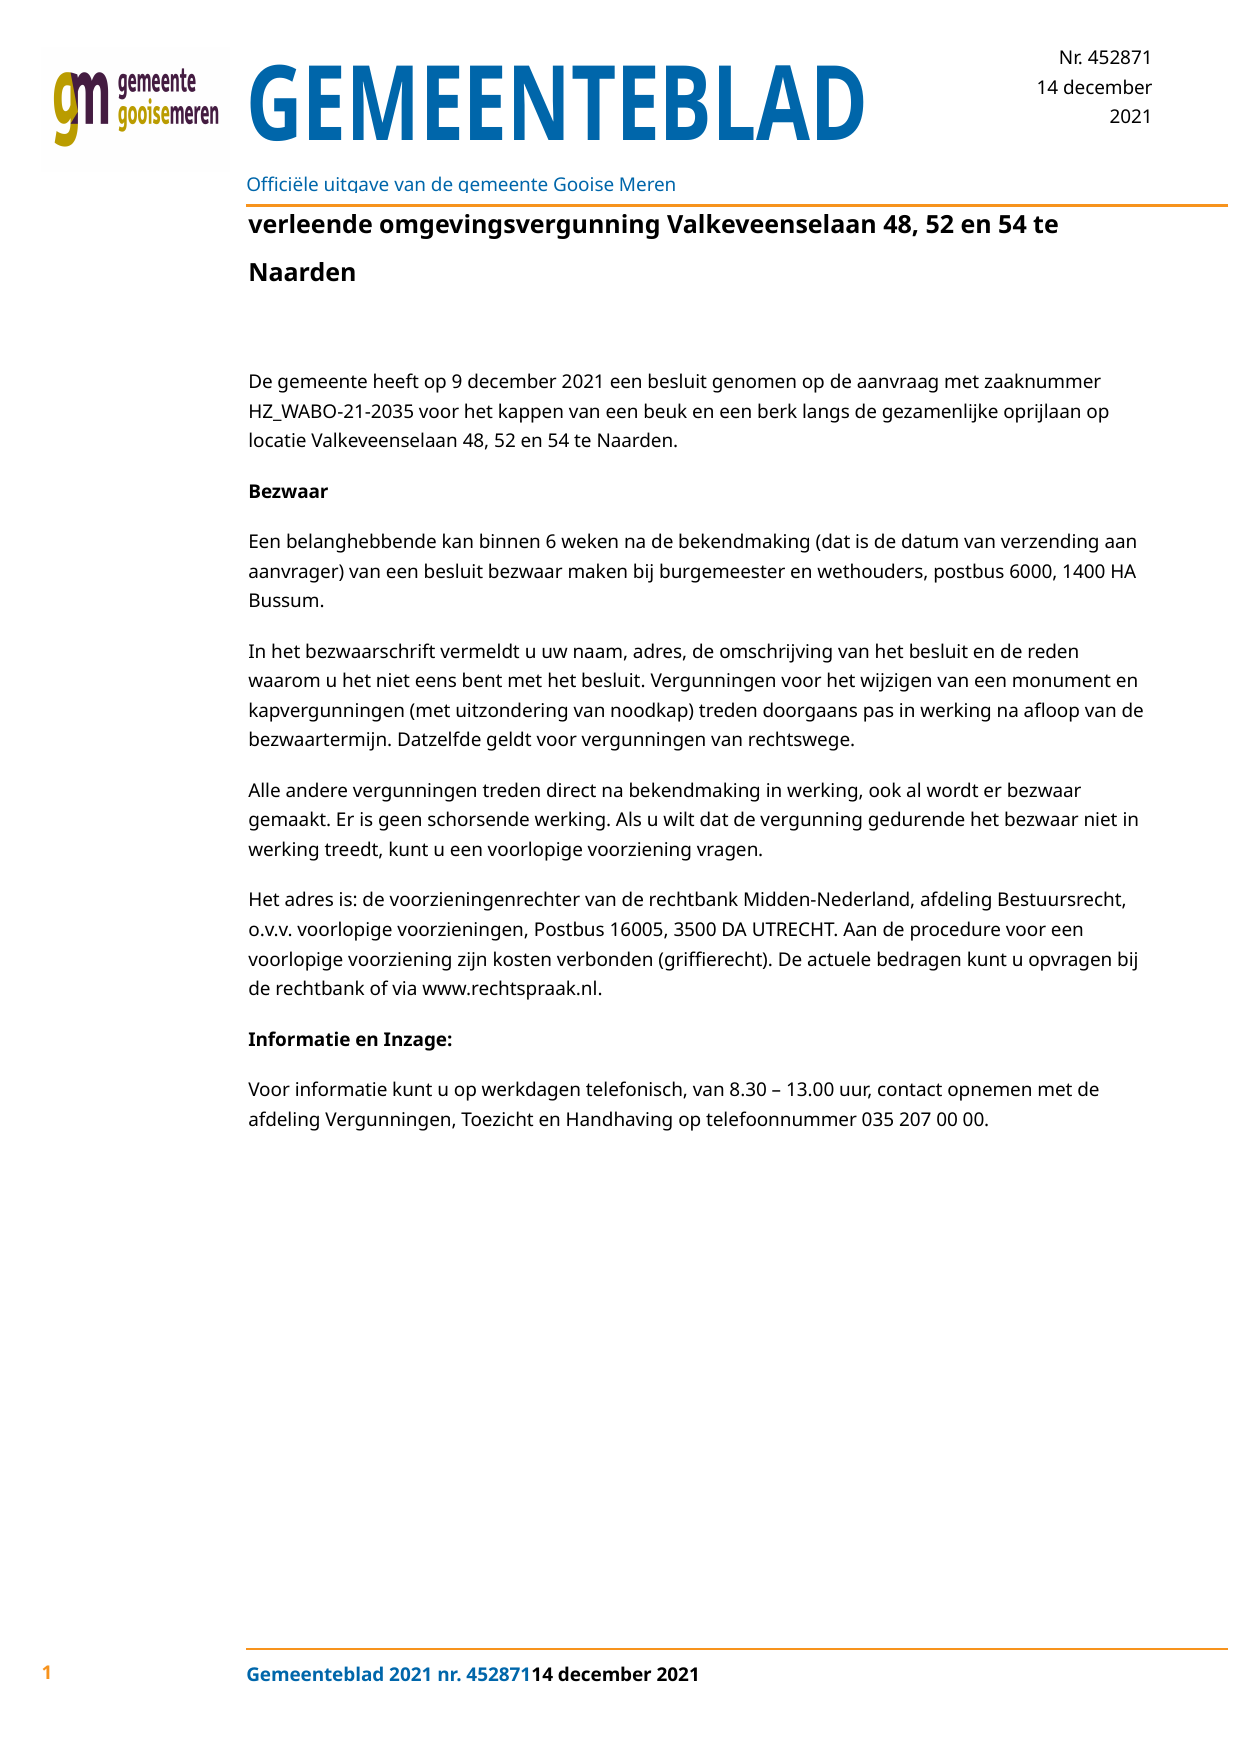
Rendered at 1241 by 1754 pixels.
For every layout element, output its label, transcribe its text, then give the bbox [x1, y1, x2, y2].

text Het adres is: de voorzieningenrechter van de rechtbank Midden-Nederland, afdeling Bestuursrecht, o.v.v. voorlopige voorzieningen, Postbus 16005, 3500 DA UTRECHT. Aan de procedure voor een voorlopige voorziening zijn kosten verbonden (griffierecht). De actuele bedragen kunt u opvragen bij de rechtbank of via www.rechtspraak.nl. [248, 887, 1152, 1001]
text Een belanghebbende kan binnen 6 weken na de bekendmaking (dat is de datum van verzending aan aanvrager) van een besluit bezwaar maken bij burgemeester en wethouders, postbus 6000, 1400 HA Bussum. [248, 528, 1152, 613]
text In het bezwaarschrift vermeldt u uw naam, adres, de omschrijving van het besluit en de reden waarom u het niet eens bent met het besluit. Vergunningen voor het wijzigen van een monument en kapvergunningen (met uitzondering van noodkap) treden doorgaans pas in werking na afloop van de bezwaartermijn. Datzelfde geldt voor vergunningen van rechtswege. [248, 638, 1152, 752]
text verleende omgevingsvergunning Valkeveenselaan 48, 52 en 54 te Naarden [248, 207, 1152, 288]
text Alle andere vergunningen treden direct na bekendmaking in werking, ook al wordt er bezwaar gemaakt. Er is geen schorsende werking. Als u wilt dat de vergunning gedurende het bezwaar niet in werking treedt, kunt u een voorlopige voorziening vragen. [248, 777, 1152, 862]
text Informatie en Inzage: [248, 1026, 1152, 1052]
text Bezwaar [248, 478, 1152, 504]
text De gemeente heeft op 9 december 2021 een besluit genomen op de aanvraag met zaaknummer HZ_WABO-21-2035 voor het kappen van een beuk en een berk langs de gezamenlijke oprijlaan op locatie Valkeveenselaan 48, 52 en 54 te Naarden. [248, 368, 1152, 453]
text Voor informatie kunt u op werkdagen telefonisch, van 8.30 – 13.00 uur, contact opnemen met de afdeling Vergunningen, Toezicht en Handhaving op telefoonnummer 035 207 00 00. [248, 1076, 1152, 1132]
picture [41, 47, 231, 172]
